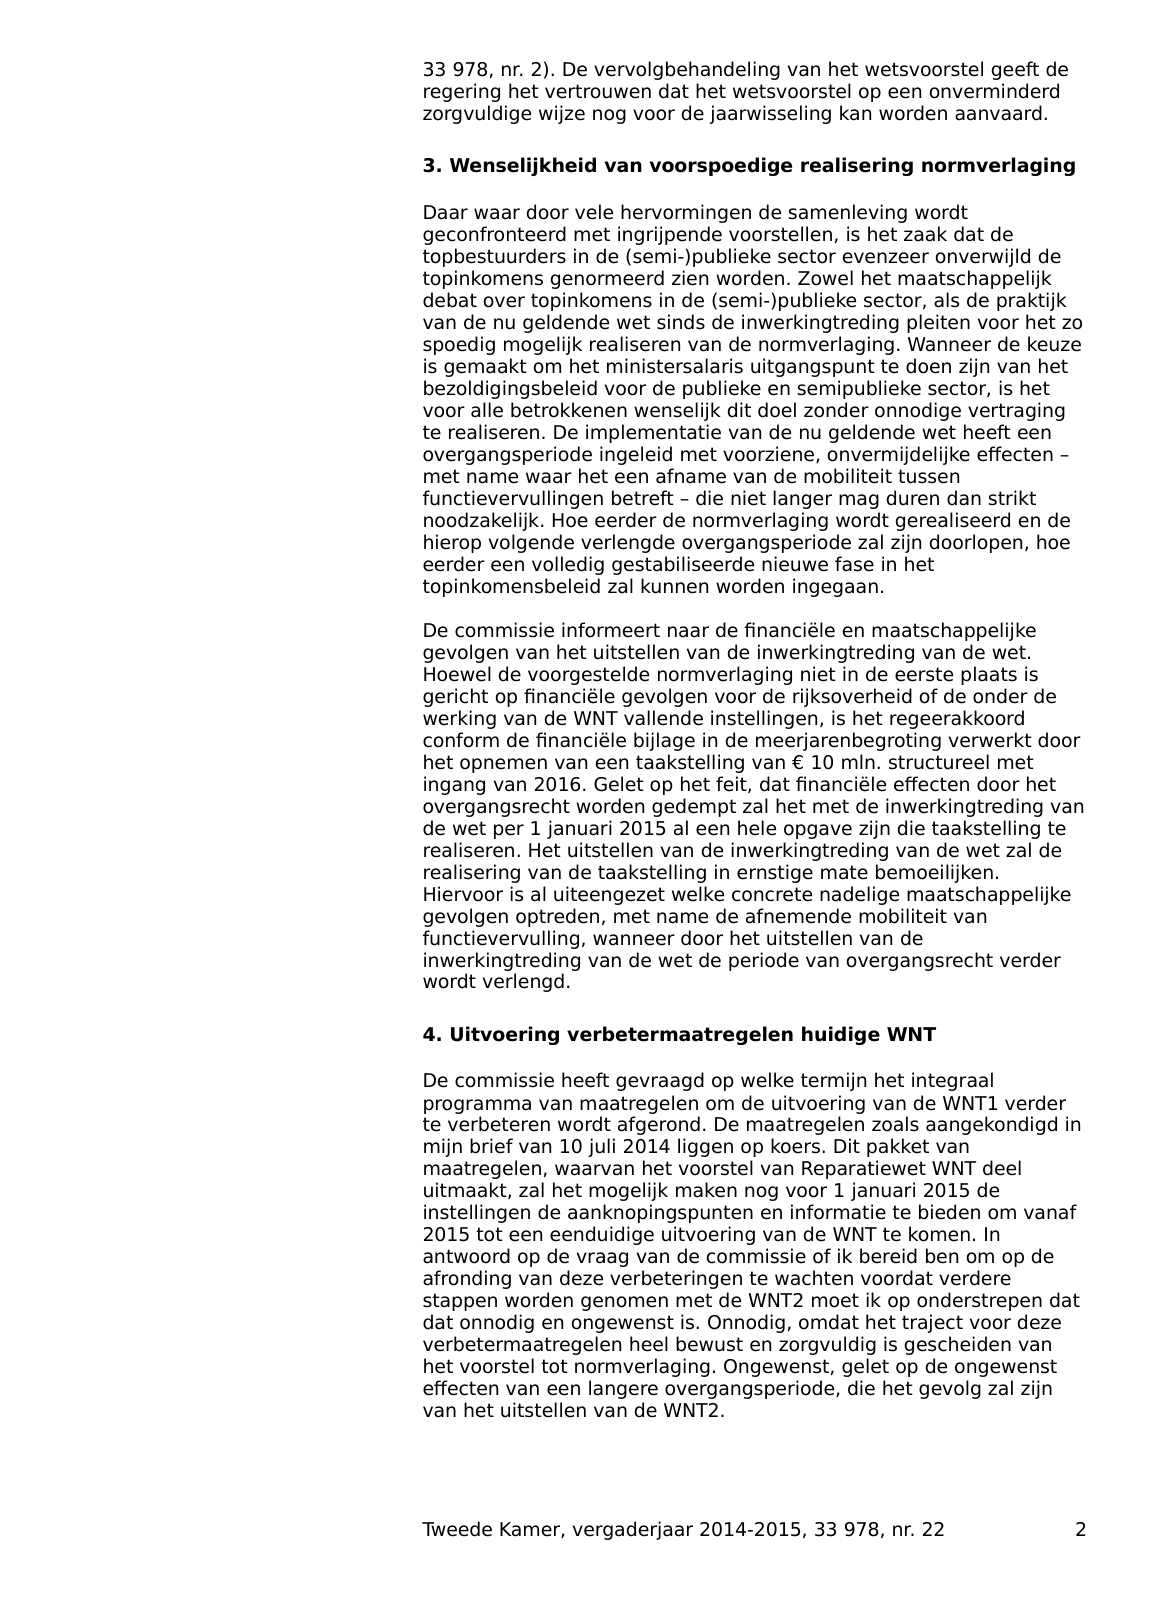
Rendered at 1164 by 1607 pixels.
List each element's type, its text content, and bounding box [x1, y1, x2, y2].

subtitle 3. Wenselijkheid van voorspoedige realisering normverlaging [422, 155, 1087, 177]
text 33 978, nr. 2). De vervolgbehandeling van het wetsvoorstel geeft de regering het vertrouwen dat het wetsvoorstel op een onverminderd zorgvuldige wijze nog voor de jaarwisseling kan worden aanvaard. [422, 59, 1087, 125]
text Daar waar door vele hervormingen de samenleving wordt geconfronteerd met ingrijpende voorstellen, is het zaak dat de topbestuurders in de (semi-)publieke sector evenzeer onverwijld de topinkomens genormeerd zien worden. Zowel het maatschappelijk debat over topinkomens in de (semi-)publieke sector, als de praktijk van de nu geldende wet sinds de inwerkingtreding pleiten voor het zo spoedig mogelijk realiseren van de normverlaging. Wanneer de keuze is gemaakt om het ministersalaris uitgangspunt te doen zijn van het bezoldigingsbeleid voor de publieke en semipublieke sector, is het voor alle betrokkenen wenselijk dit doel zonder onnodige vertraging te realiseren. De implementatie van de nu geldende wet heeft een overgangsperiode ingeleid met voorziene, onvermijdelijke effecten – met name waar het een afname van de mobiliteit tussen functievervullingen betreft – die niet langer mag duren dan strikt noodzakelijk. Hoe eerder de normverlaging wordt gerealiseerd en de hierop volgende verlengde overgangsperiode zal zijn doorlopen, hoe eerder een volledig gestabiliseerde nieuwe fase in het topinkomensbeleid zal kunnen worden ingegaan. [422, 202, 1087, 598]
text De commissie informeert naar de financiële en maatschappelijke gevolgen van het uitstellen van de inwerkingtreding van de wet. Hoewel de voorgestelde normverlaging niet in de eerste plaats is gericht op financiële gevolgen voor de rijksoverheid of de onder de werking van de WNT vallende instellingen, is het regeerakkoord conform de financiële bijlage in de meerjarenbegroting verwerkt door het opnemen van een taakstelling van € 10 mln. structureel met ingang van 2016. Gelet op het feit, dat financiële effecten door het overgangsrecht worden gedempt zal het met de inwerkingtreding van de wet per 1 januari 2015 al een hele opgave zijn die taakstelling te realiseren. Het uitstellen van de inwerkingtreding van de wet zal de realisering van de taakstelling in ernstige mate bemoeilijken. Hiervoor is al uiteengezet welke concrete nadelige maatschappelijke gevolgen optreden, met name de afnemende mobiliteit van functievervulling, wanneer door het uitstellen van de inwerkingtreding van de wet de periode van overgangsrecht verder wordt verlengd. [422, 620, 1087, 993]
subtitle 4. Uitvoering verbetermaatregelen huidige WNT [422, 1023, 1087, 1045]
text De commissie heeft gevraagd op welke termijn het integraal programma van maatregelen om de uitvoering van de WNT1 verder te verbeteren wordt afgerond. De maatregelen zoals aangekondigd in mijn brief van 10 juli 2014 liggen op koers. Dit pakket van maatregelen, waarvan het voorstel van Reparatiewet WNT deel uitmaakt, zal het mogelijk maken nog voor 1 januari 2015 de instellingen de aanknopingspunten en informatie te bieden om vanaf 2015 tot een eenduidige uitvoering van de WNT te komen. In antwoord op de vraag van de commissie of ik bereid ben om op de afronding van deze verbeteringen te wachten voordat verdere stappen worden genomen met de WNT2 moet ik op onderstrepen dat dat onnodig en ongewenst is. Onnodig, omdat het traject voor deze verbetermaatregelen heel bewust en zorgvuldig is gescheiden van het voorstel tot normverlaging. Ongewenst, gelet op de ongewenst effecten van een langere overgangsperiode, die het gevolg zal zijn van het uitstellen van de WNT2. [422, 1070, 1087, 1422]
